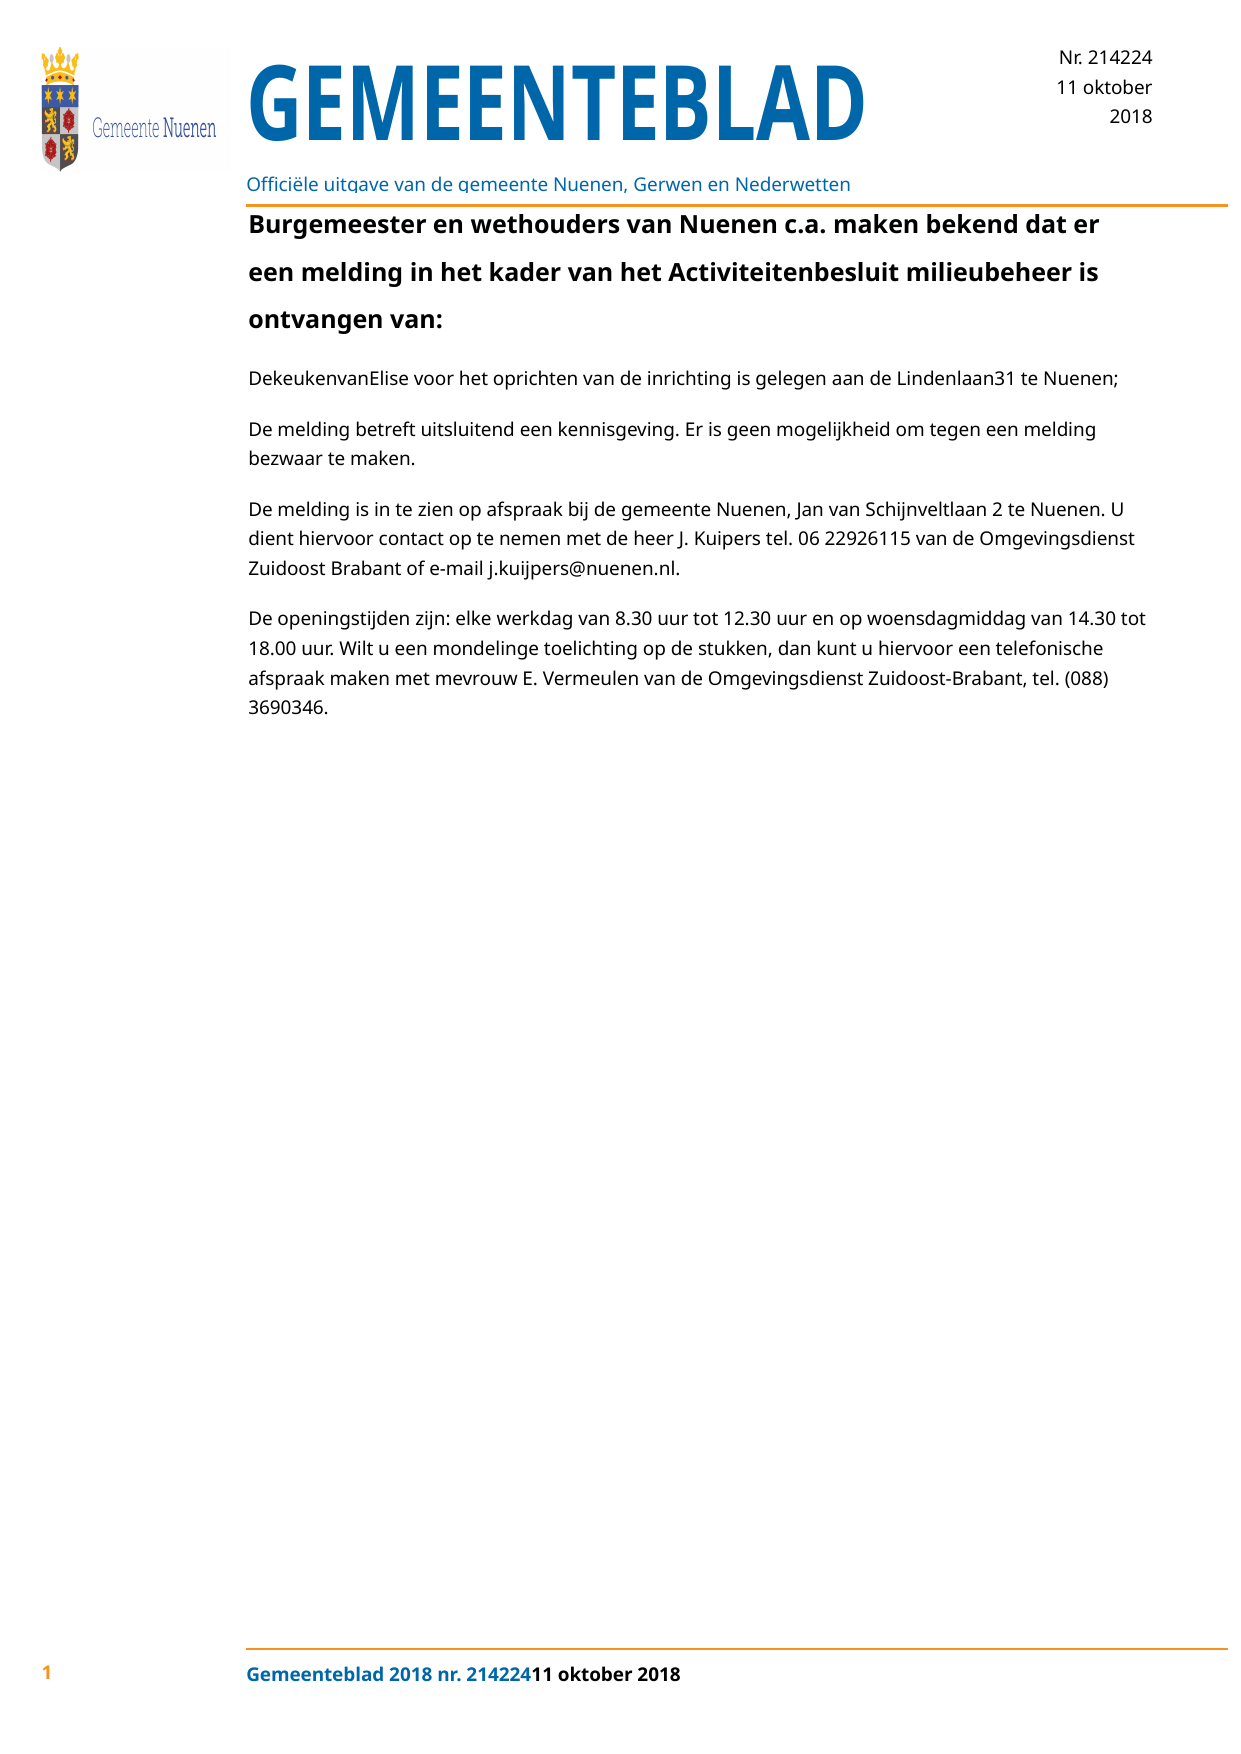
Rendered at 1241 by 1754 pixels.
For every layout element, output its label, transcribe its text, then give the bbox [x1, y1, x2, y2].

text De openingstijden zijn: elke werkdag van 8.30 uur tot 12.30 uur en op woensdagmiddag van 14.30 tot 18.00 uur. Wilt u een mondelinge toelichting op de stukken, dan kunt u hiervoor een telefonische afspraak maken met mevrouw E. Vermeulen van de Omgevingsdienst Zuidoost-Brabant, tel. (088) 3690346. [248, 606, 1152, 720]
text Burgemeester en wethouders van Nuenen c.a. maken bekend dat er een melding in het kader van het Activiteitenbesluit milieubeheer is ontvangen van: [248, 207, 1152, 336]
text DekeukenvanElise voor het oprichten van de inrichting is gelegen aan de Lindenlaan31 te Nuenen; [248, 366, 1152, 391]
text De melding is in te zien op afspraak bij de gemeente Nuenen, Jan van Schijnveltlaan 2 te Nuenen. U dient hiervoor contact op te nemen met de heer J. Kuipers tel. 06 22926115 van de Omgevingsdienst Zuidoost Brabant of e-mail j.kuijpers@nuenen.nl. [248, 496, 1152, 581]
picture [41, 47, 231, 172]
text De melding betreft uitsluitend een kennisgeving. Er is geen mogelijkheid om tegen een melding bezwaar te maken. [248, 416, 1152, 471]
